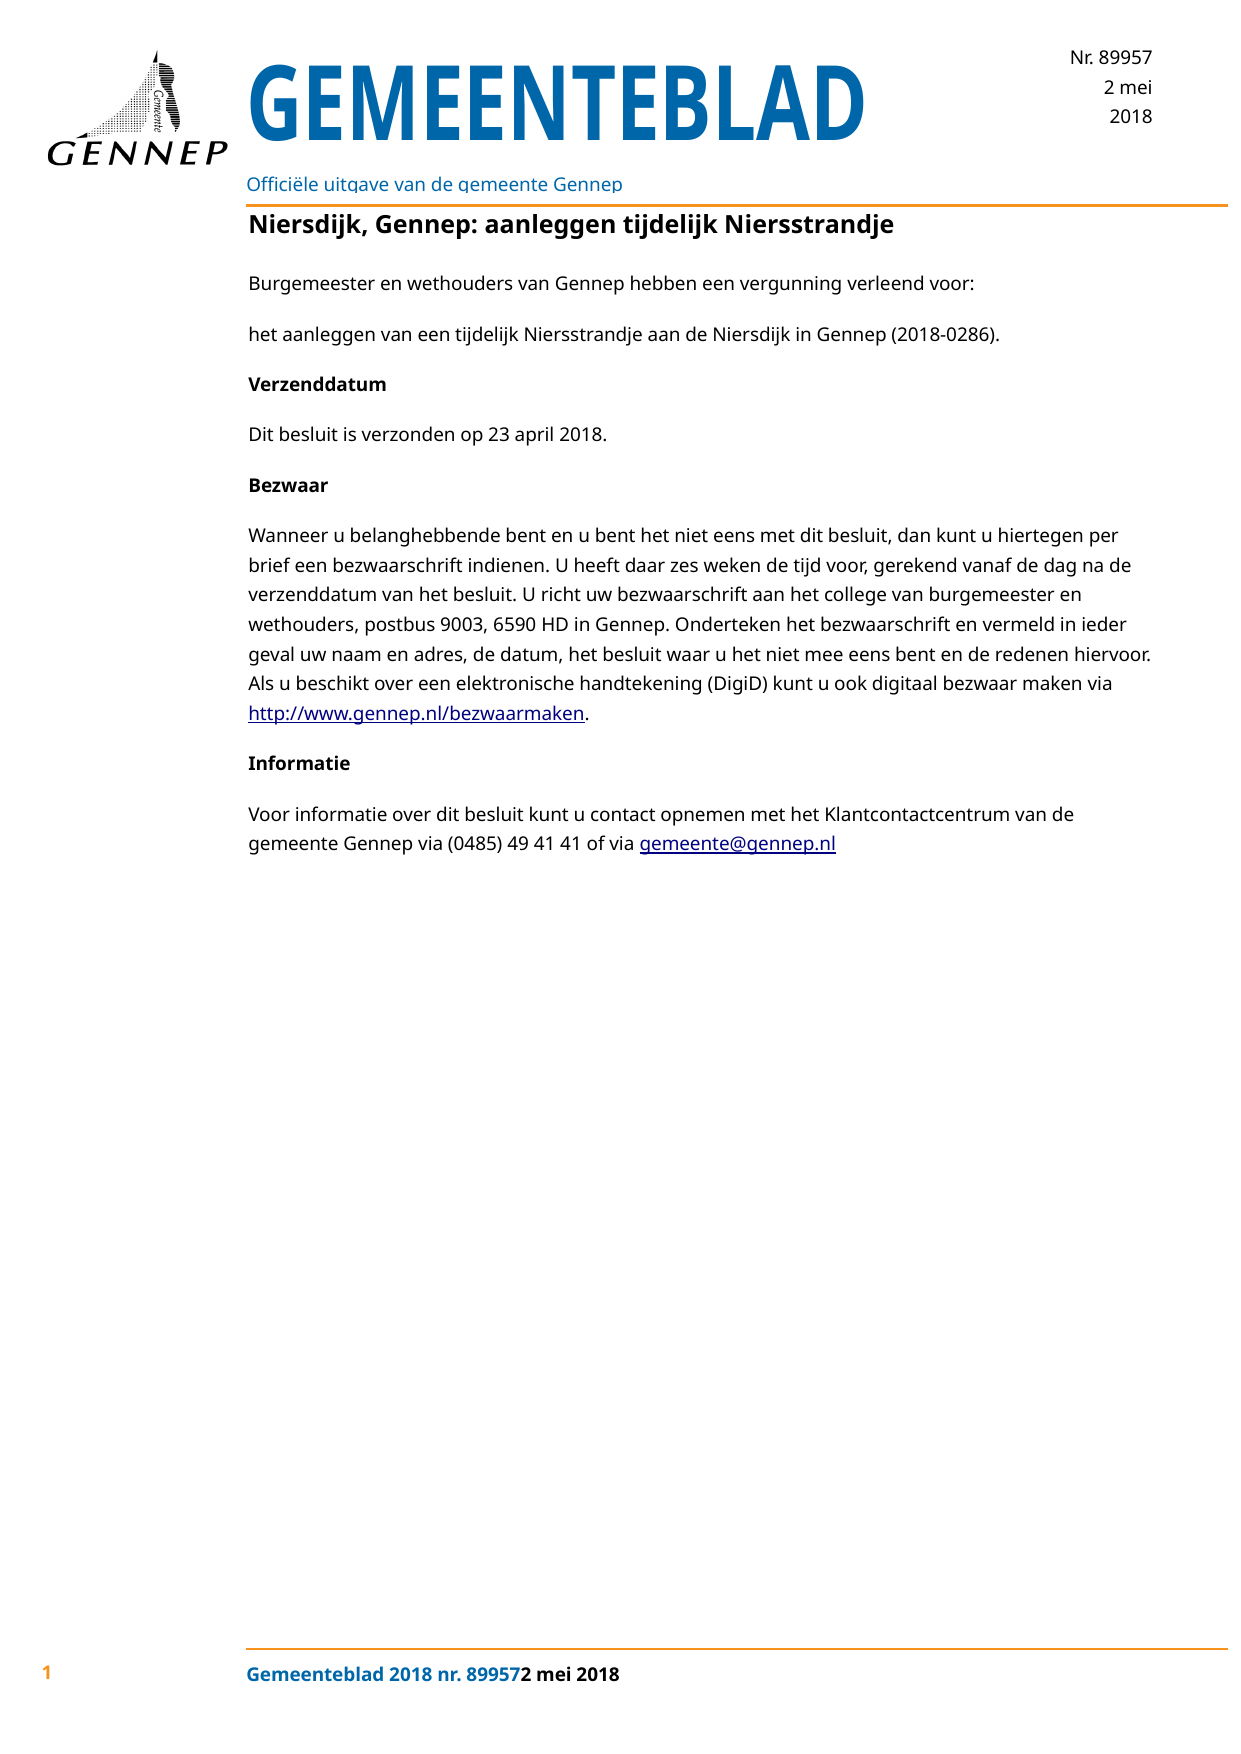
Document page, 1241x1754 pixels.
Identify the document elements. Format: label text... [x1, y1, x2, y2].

text Wanneer u belanghebbende bent en u bent het niet eens met dit besluit, dan kunt u hiertegen per brief een bezwaarschrift indienen. U heeft daar zes weken de tijd voor, gerekend vanaf de dag na de verzenddatum van het besluit. U richt uw bezwaarschrift aan het college van burgemeester en wethouders, postbus 9003, 6590 HD in Gennep. Onderteken het bezwaarschrift en vermeld in ieder geval uw naam en adres, de datum, het besluit waar u het niet mee eens bent en de redenen hiervoor. Als u beschikt over een elektronische handtekening (DigiD) kunt u ook digitaal bezwaar maken via http://www.gennep.nl/bezwaarmaken. [248, 522, 1152, 726]
text Voor informatie over dit besluit kunt u contact opnemen met het Klantcontactcentrum van de gemeente Gennep via (0485) 49 41 41 of via gemeente@gennep.nl [248, 801, 1152, 856]
text Verzenddatum [248, 371, 1152, 397]
text Informatie [248, 750, 1152, 776]
text het aanleggen van een tijdelijk Niersstrandje aan de Niersdijk in Gennep (2018-0286). [248, 321, 1152, 346]
text Burgemeester en wethouders van Gennep hebben een vergunning verleend voor: [248, 270, 1152, 296]
text Bezwaar [248, 472, 1152, 498]
text Dit besluit is verzonden op 23 april 2018. [248, 422, 1152, 447]
text Niersdijk, Gennep: aanleggen tijdelijk Niersstrandje [248, 207, 1152, 241]
picture [41, 47, 231, 172]
